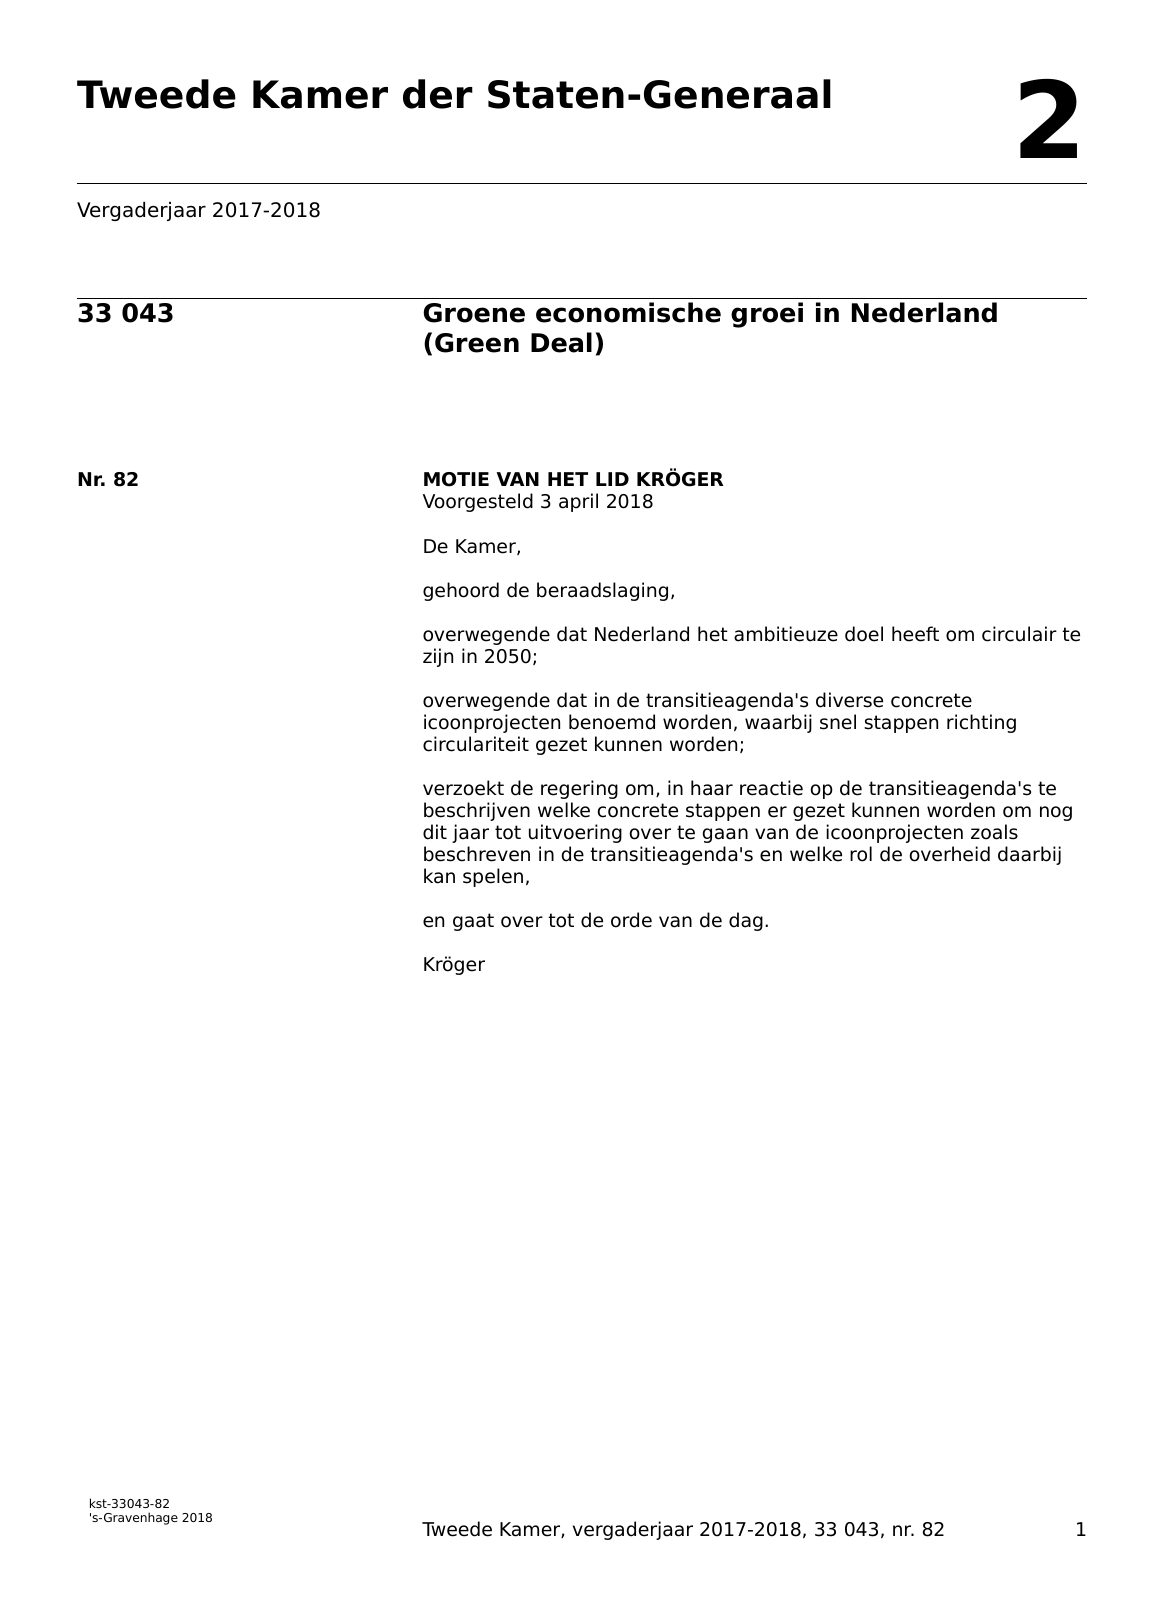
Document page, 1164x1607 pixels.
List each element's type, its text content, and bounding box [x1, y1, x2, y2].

text en gaat over tot de orde van de dag. [422, 910, 1087, 932]
text 's-Gravenhage 2018 [88, 1511, 323, 1525]
text kst-33043-82 [88, 1497, 323, 1511]
text De Kamer, [422, 536, 1087, 557]
text Voorgesteld 3 april 2018 [422, 491, 1087, 513]
subtitle 33 043 Groene economische groei in Nederland (Green Deal) [77, 299, 1087, 358]
text Kröger [422, 954, 1087, 976]
table_header 2 [886, 59, 1087, 183]
text overwegende dat in de transitieagenda's diverse concrete icoonprojecten benoemd worden, waarbij snel stappen richting circulariteit gezet kunnen worden; [422, 690, 1087, 756]
subtitle Nr. 82 MOTIE VAN HET LID KRÖGER [77, 469, 1087, 491]
text verzoekt de regering om, in haar reactie op de transitieagenda's te beschrijven welke concrete stappen er gezet kunnen worden om nog dit jaar tot uitvoering over te gaan van de icoonprojecten zoals beschreven in de transitieagenda's en welke rol de overheid daarbij kan spelen, [422, 778, 1087, 888]
text overwegende dat Nederland het ambitieuze doel heeft om circulair te zijn in 2050; [422, 624, 1087, 668]
table_cell Vergaderjaar 2017-2018 [77, 184, 1087, 298]
table_header Tweede Kamer der Staten-Generaal [77, 59, 886, 183]
text gehoord de beraadslaging, [422, 580, 1087, 602]
